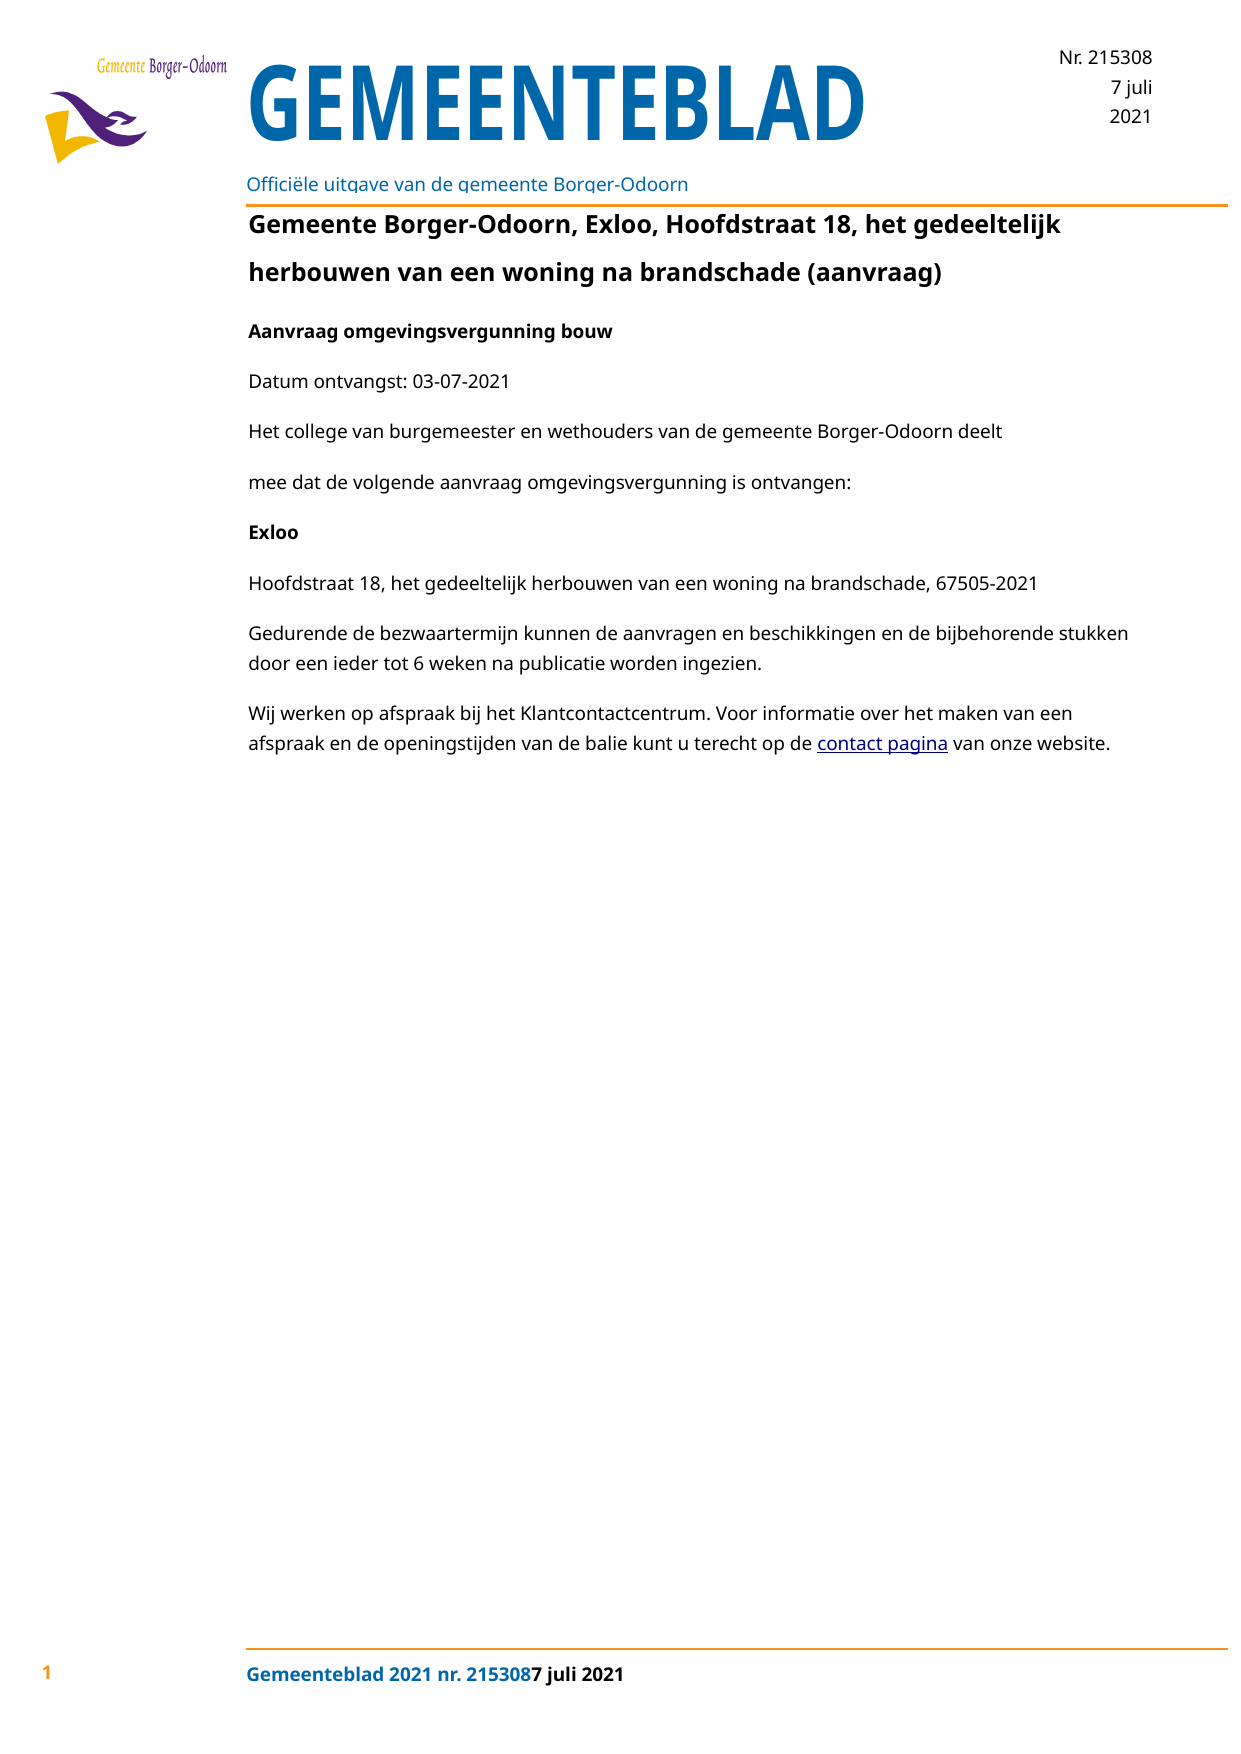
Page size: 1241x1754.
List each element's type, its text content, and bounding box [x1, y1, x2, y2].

text Het college van burgemeester en wethouders van de gemeente Borger-Odoorn deelt [248, 419, 1152, 444]
text Datum ontvangst: 03-07-2021 [248, 368, 1152, 394]
text mee dat de volgende aanvraag omgevingsvergunning is ontvangen: [248, 469, 1152, 495]
text Gedurende de bezwaartermijn kunnen de aanvragen en beschikkingen en de bijbehorende stukken door een ieder tot 6 weken na publicatie worden ingezien. [248, 620, 1152, 676]
text Hoofdstraat 18, het gedeeltelijk herbouwen van een woning na brandschade, 67505-2021 [248, 570, 1152, 596]
picture [41, 47, 231, 172]
text Wij werken op afspraak bij het Klantcontactcentrum. Voor informatie over het maken van een afspraak en de openingstijden van de balie kunt u terecht op de contact pagina van onze website. [248, 700, 1152, 756]
text Exloo [248, 519, 1152, 545]
text Aanvraag omgevingsvergunning bouw [248, 318, 1152, 344]
text Gemeente Borger-Odoorn, Exloo, Hoofdstraat 18, het gedeeltelijk herbouwen van een woning na brandschade (aanvraag) [248, 207, 1152, 288]
